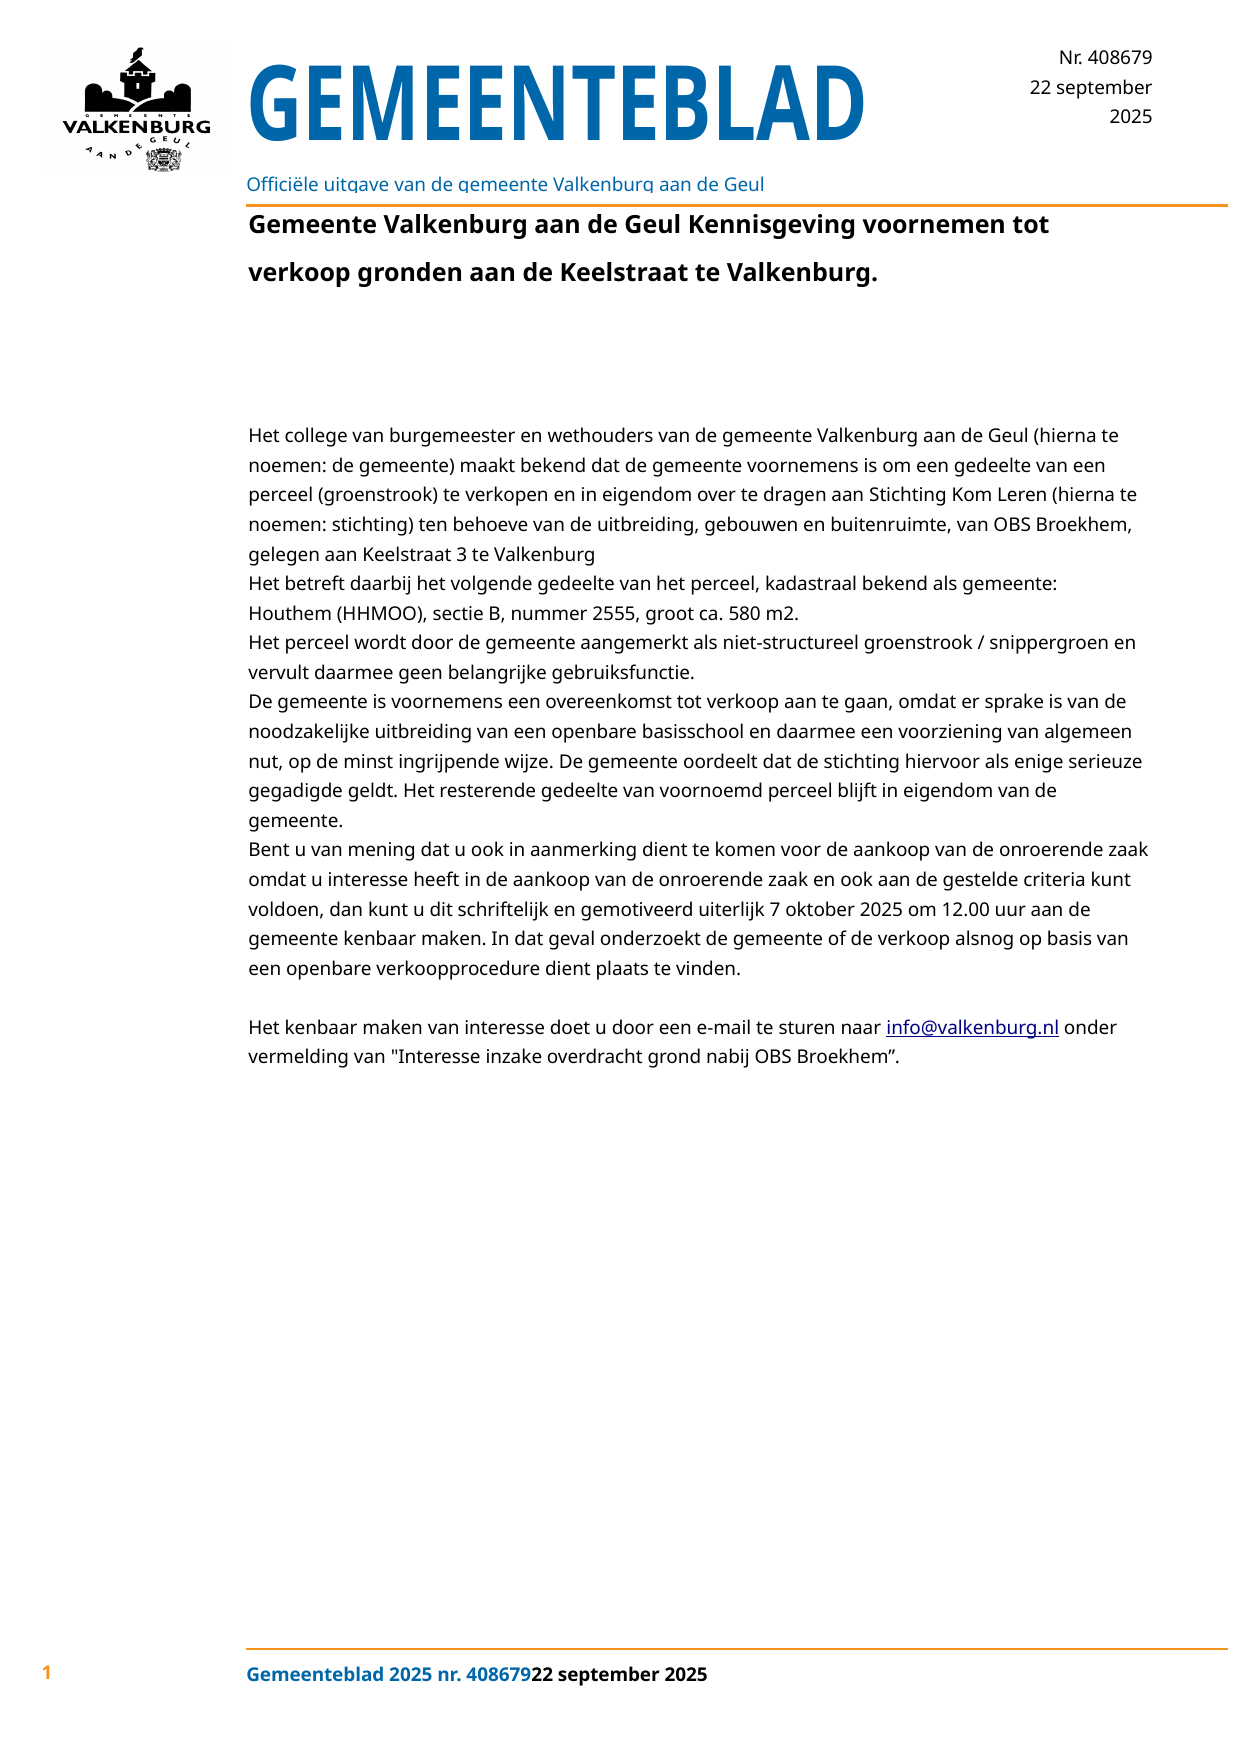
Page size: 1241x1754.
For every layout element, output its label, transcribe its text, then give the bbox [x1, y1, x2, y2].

text Het college van burgemeester en wethouders van de gemeente Valkenburg aan de Geul (hierna te noemen: de gemeente) maakt bekend dat de gemeente voornemens is om een gedeelte van een perceel (groenstrook) te verkopen en in eigendom over te dragen aan Stichting Kom Leren (hierna te noemen: stichting) ten behoeve van de uitbreiding, gebouwen en buitenruimte, van OBS Broekhem, gelegen aan Keelstraat 3 te Valkenburg [248, 422, 1152, 567]
text Het kenbaar maken van interesse doet u door een e-mail te sturen naar info@valkenburg.nl onder vermelding van "Interesse inzake overdracht grond nabij OBS Broekhem”. [248, 1014, 1152, 1069]
text Het perceel wordt door de gemeente aangemerkt als niet-structureel groenstrook / snippergroen en vervult daarmee geen belangrijke gebruiksfunctie. [248, 629, 1152, 685]
text Het betreft daarbij het volgende gedeelte van het perceel, kadastraal bekend als gemeente: [248, 570, 1152, 596]
text Houthem (HHMOO), sectie B, nummer 2555, groot ca. 580 m2. [248, 600, 1152, 626]
text Gemeente Valkenburg aan de Geul Kennisgeving voornemen tot verkoop gronden aan de Keelstraat te Valkenburg. [248, 207, 1152, 288]
text Bent u van mening dat u ook in aanmerking dient te komen voor de aankoop van de onroerende zaak omdat u interesse heeft in de aankoop van de onroerende zaak en ook aan de gestelde criteria kunt voldoen, dan kunt u dit schriftelijk en gemotiveerd uiterlijk 7 oktober 2025 om 12.00 uur aan de gemeente kenbaar maken. In dat geval onderzoekt de gemeente of de verkoop alsnog op basis van een openbare verkoopprocedure dient plaats te vinden. [248, 837, 1152, 981]
picture [41, 47, 231, 172]
text De gemeente is voornemens een overeenkomst tot verkoop aan te gaan, omdat er sprake is van de noodzakelijke uitbreiding van een openbare basisschool en daarmee een voorziening van algemeen nut, op de minst ingrijpende wijze. De gemeente oordeelt dat de stichting hiervoor als enige serieuze gegadigde geldt. Het resterende gedeelte van voornoemd perceel blijft in eigendom van de gemeente. [248, 689, 1152, 833]
